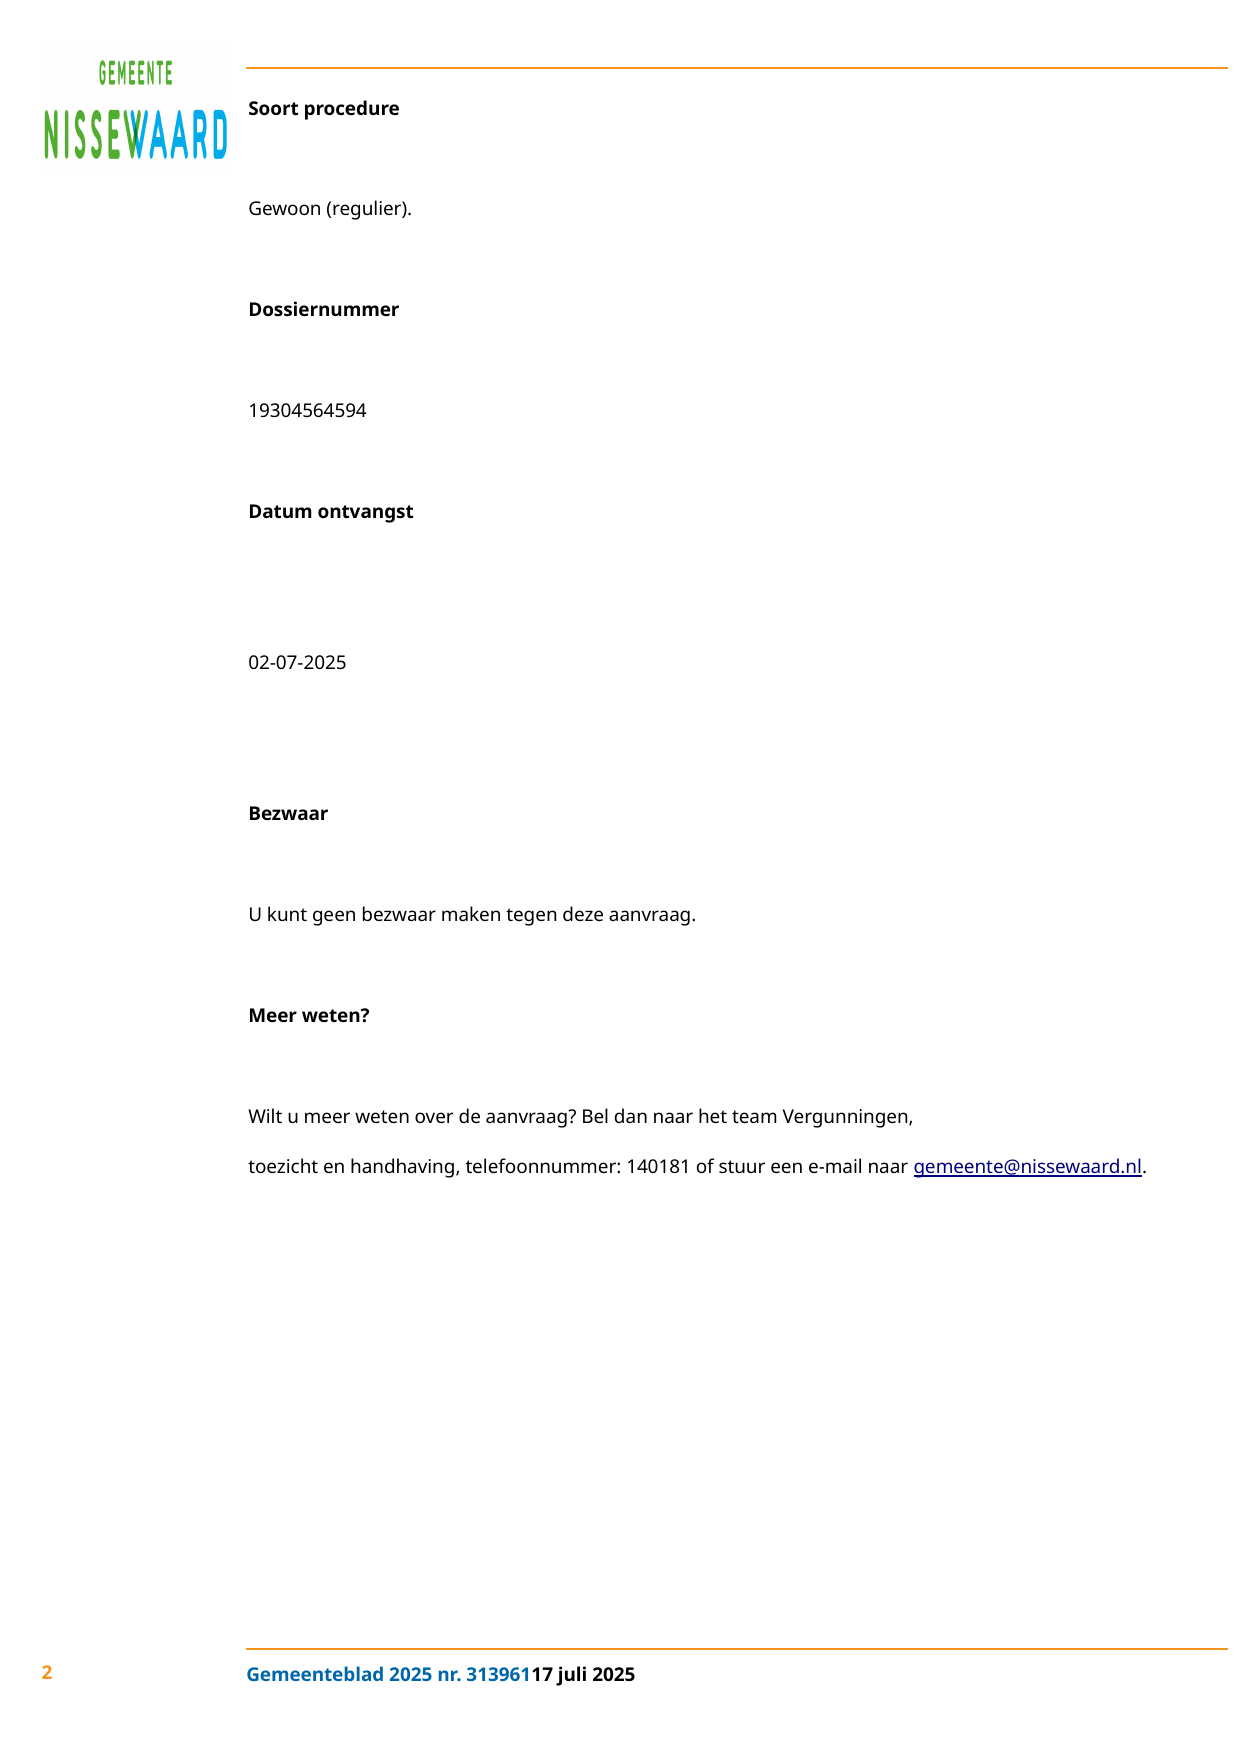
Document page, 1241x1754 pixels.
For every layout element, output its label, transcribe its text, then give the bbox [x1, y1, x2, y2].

text 19304564594 [248, 397, 1152, 423]
text Datum ontvangst [248, 498, 1152, 524]
text Bezwaar [248, 801, 1152, 826]
picture [41, 47, 231, 172]
text 02-07-2025 [248, 649, 1152, 675]
text Gewoon (regulier). [248, 196, 1152, 221]
text Meer weten? [248, 1002, 1152, 1028]
text toezicht en handhaving, telefoonnummer: 140181 of stuur een e-mail naar gemeente@nissewaard.nl. [248, 1153, 1152, 1179]
text Soort procedure [248, 95, 1152, 121]
text U kunt geen bezwaar maken tegen deze aanvraag. [248, 901, 1152, 927]
text Wilt u meer weten over de aanvraag? Bel dan naar het team Vergunningen, [248, 1103, 1152, 1129]
text Dossiernummer [248, 296, 1152, 322]
